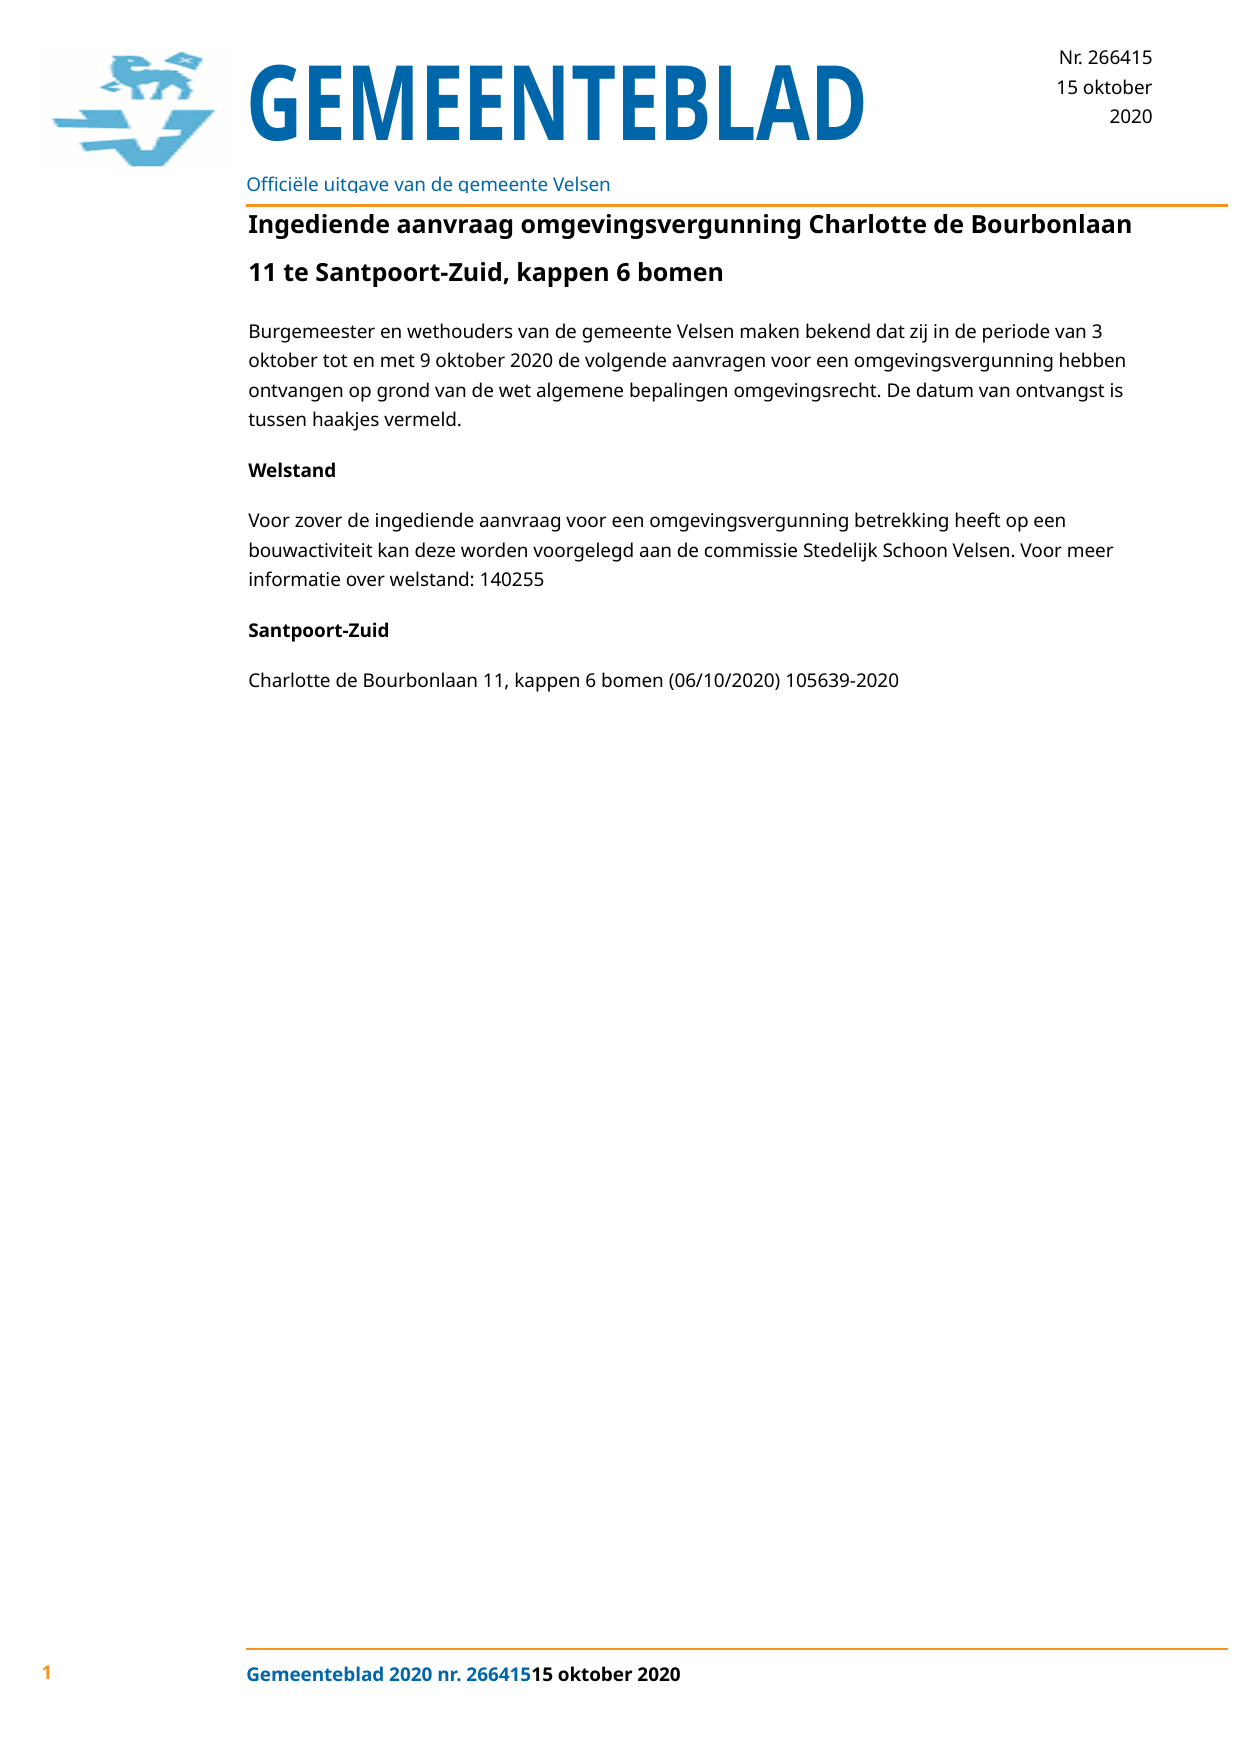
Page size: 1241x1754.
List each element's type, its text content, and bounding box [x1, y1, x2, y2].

text Burgemeester en wethouders van de gemeente Velsen maken bekend dat zij in de periode van 3 oktober tot en met 9 oktober 2020 de volgende aanvragen voor een omgevingsvergunning hebben ontvangen op grond van de wet algemene bepalingen omgevingsrecht. De datum van ontvangst is tussen haakjes vermeld. [248, 318, 1152, 432]
text Charlotte de Bourbonlaan 11, kappen 6 bomen (06/10/2020) 105639-2020 [248, 667, 1152, 693]
text Santpoort-Zuid [248, 617, 1152, 643]
text Voor zover de ingediende aanvraag voor een omgevingsvergunning betrekking heeft op een bouwactiviteit kan deze worden voorgelegd aan de commissie Stedelijk Schoon Velsen. Voor meer informatie over welstand: 140255 [248, 507, 1152, 592]
picture [41, 47, 231, 172]
text Ingediende aanvraag omgevingsvergunning Charlotte de Bourbonlaan 11 te Santpoort-Zuid, kappen 6 bomen [248, 207, 1152, 288]
text Welstand [248, 457, 1152, 483]
